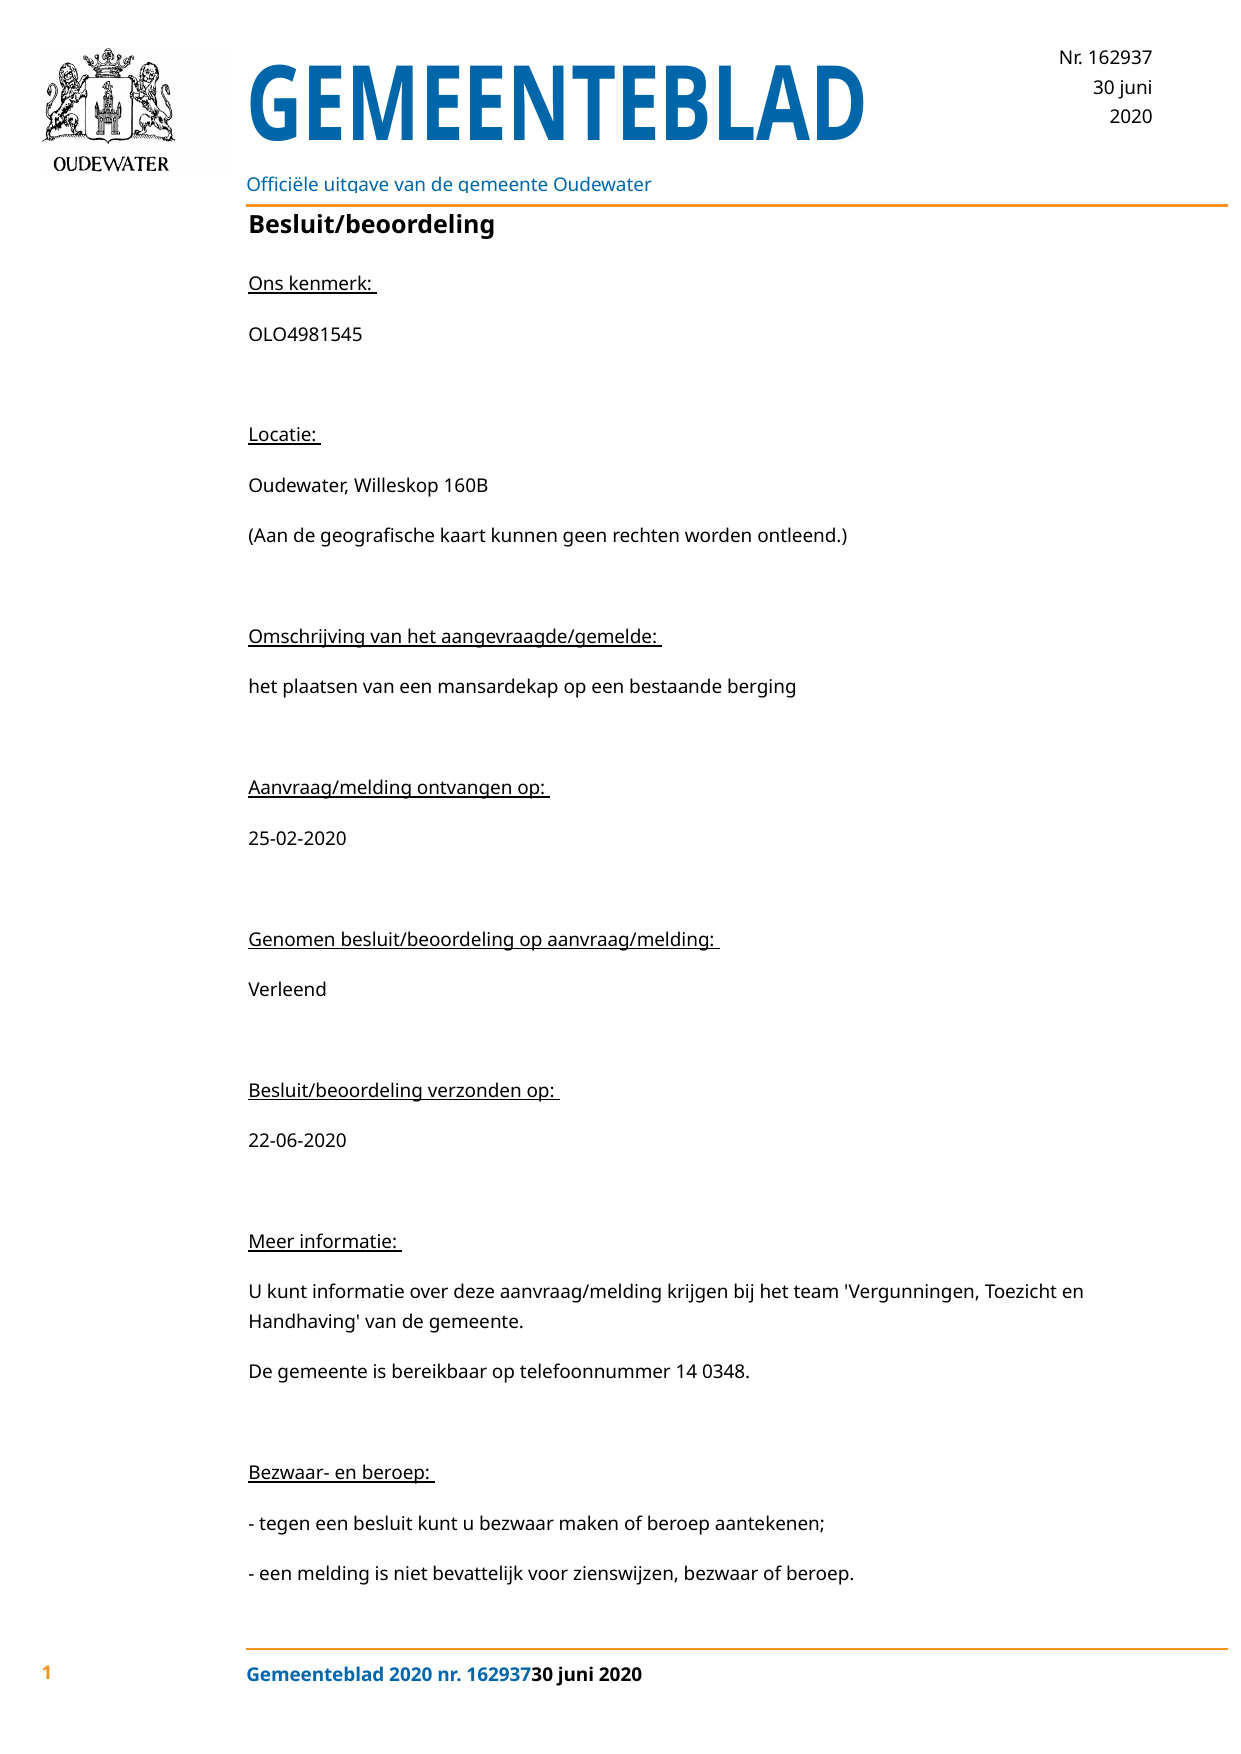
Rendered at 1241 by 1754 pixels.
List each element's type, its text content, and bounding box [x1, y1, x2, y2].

text OLO4981545 [248, 321, 1152, 346]
text het plaatsen van een mansardekap op een bestaande berging [248, 674, 1152, 699]
text U kunt informatie over deze aanvraag/melding krijgen bij het team 'Vergunningen, Toezicht en Handhaving' van de gemeente. [248, 1279, 1152, 1334]
text Bezwaar- en beroep: [248, 1459, 1152, 1485]
text Aanvraag/melding ontvangen op: [248, 774, 1152, 800]
text De gemeente is bereikbaar op telefoonnummer 14 0348. [248, 1359, 1152, 1384]
text (Aan de geografische kaart kunnen geen rechten worden ontleend.) [248, 522, 1152, 548]
text - een melding is niet bevattelijk voor zienswijzen, bezwaar of beroep. [248, 1560, 1152, 1586]
picture [41, 47, 231, 172]
text Omschrijving van het aangevraagde/gemelde: [248, 623, 1152, 649]
text 25-02-2020 [248, 825, 1152, 851]
text Verleend [248, 976, 1152, 1002]
text - tegen een besluit kunt u bezwaar maken of beroep aantekenen; [248, 1510, 1152, 1536]
text Oudewater, Willeskop 160B [248, 472, 1152, 498]
text 22-06-2020 [248, 1127, 1152, 1153]
text Meer informatie: [248, 1228, 1152, 1254]
text Locatie: [248, 422, 1152, 447]
text Genomen besluit/beoordeling op aanvraag/melding: [248, 926, 1152, 951]
text Ons kenmerk: [248, 270, 1152, 296]
text Besluit/beoordeling verzonden op: [248, 1077, 1152, 1103]
text Besluit/beoordeling [248, 207, 1152, 241]
